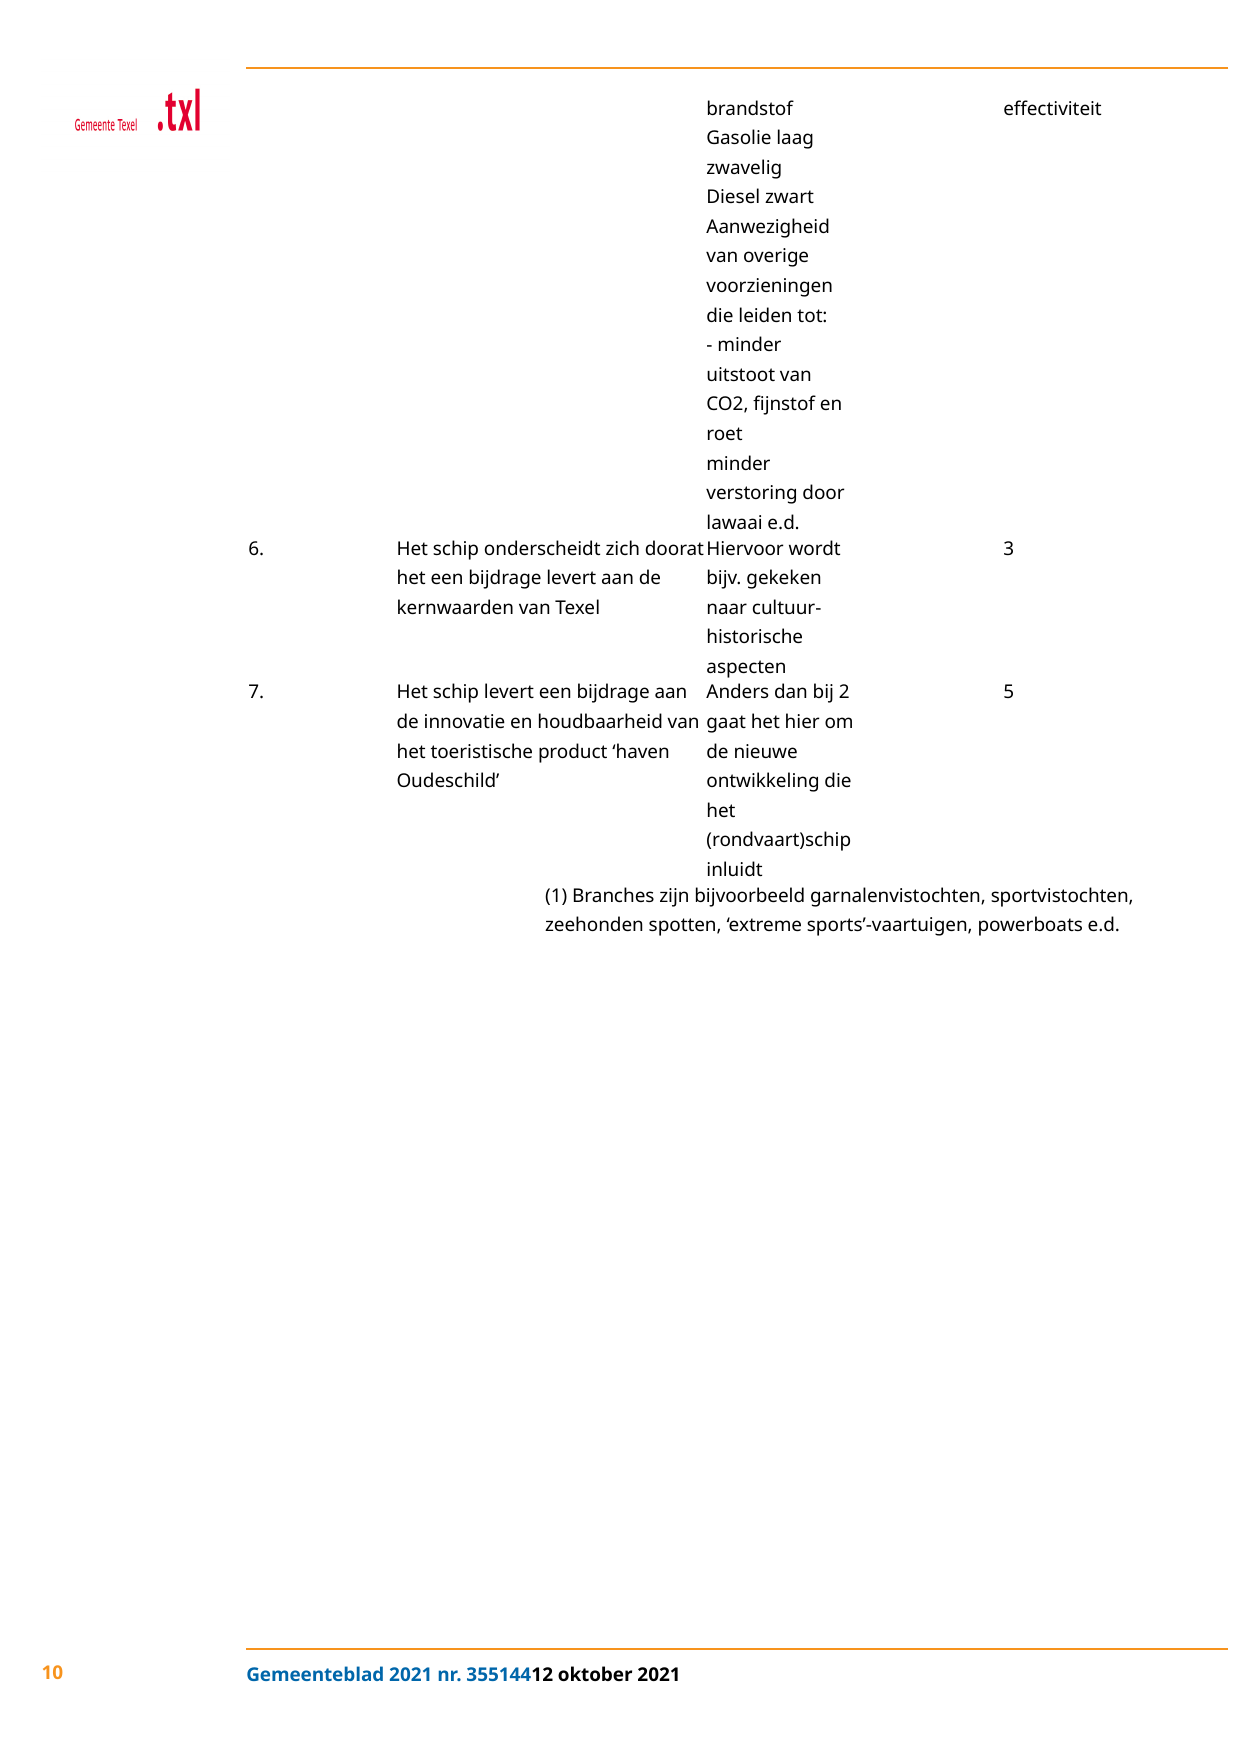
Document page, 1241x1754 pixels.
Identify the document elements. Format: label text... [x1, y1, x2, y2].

table_cell Hiervoor wordt bijv. gekeken naar cultuur-historische aspecten [706, 535, 855, 679]
picture [41, 47, 231, 172]
table_cell [248, 95, 396, 535]
table_cell effectiviteit [1003, 95, 1152, 535]
table_cell Anders dan bij 2 gaat het hier om de nieuwe ontwikkeling die het (rondvaart)schip inluidt [706, 679, 855, 882]
table_cell 3 [1003, 535, 1152, 679]
table_cell Het schip onderscheidt zich doorat het een bijdrage levert aan de kernwaarden van Texel [396, 535, 706, 679]
table_cell 7. [248, 679, 396, 882]
table_cell (1) Branches zijn bijvoorbeeld garnalenvistochten, sportvistochten, zeehonden spotten, ‘extreme sports’-vaartuigen, powerboats e.d. [545, 882, 1152, 937]
table_cell Het schip levert een bijdrage aan de innovatie en houdbaarheid van het toeristische product ‘haven Oudeschild’ [396, 679, 706, 882]
table_cell brandstof Gasolie laag zwavelig Diesel zwart Aanwezigheid van overige voorzieningen die leiden tot: - minder uitstoot van CO2, fijnstof en roet minder verstoring door lawaai e.d. [706, 95, 855, 535]
table_cell [855, 535, 1003, 679]
table_cell 5 [1003, 679, 1152, 882]
table_cell [855, 679, 1003, 882]
table_cell [248, 882, 545, 937]
table_cell 6. [248, 535, 396, 679]
table_cell [396, 95, 706, 535]
table_cell [855, 95, 1003, 535]
